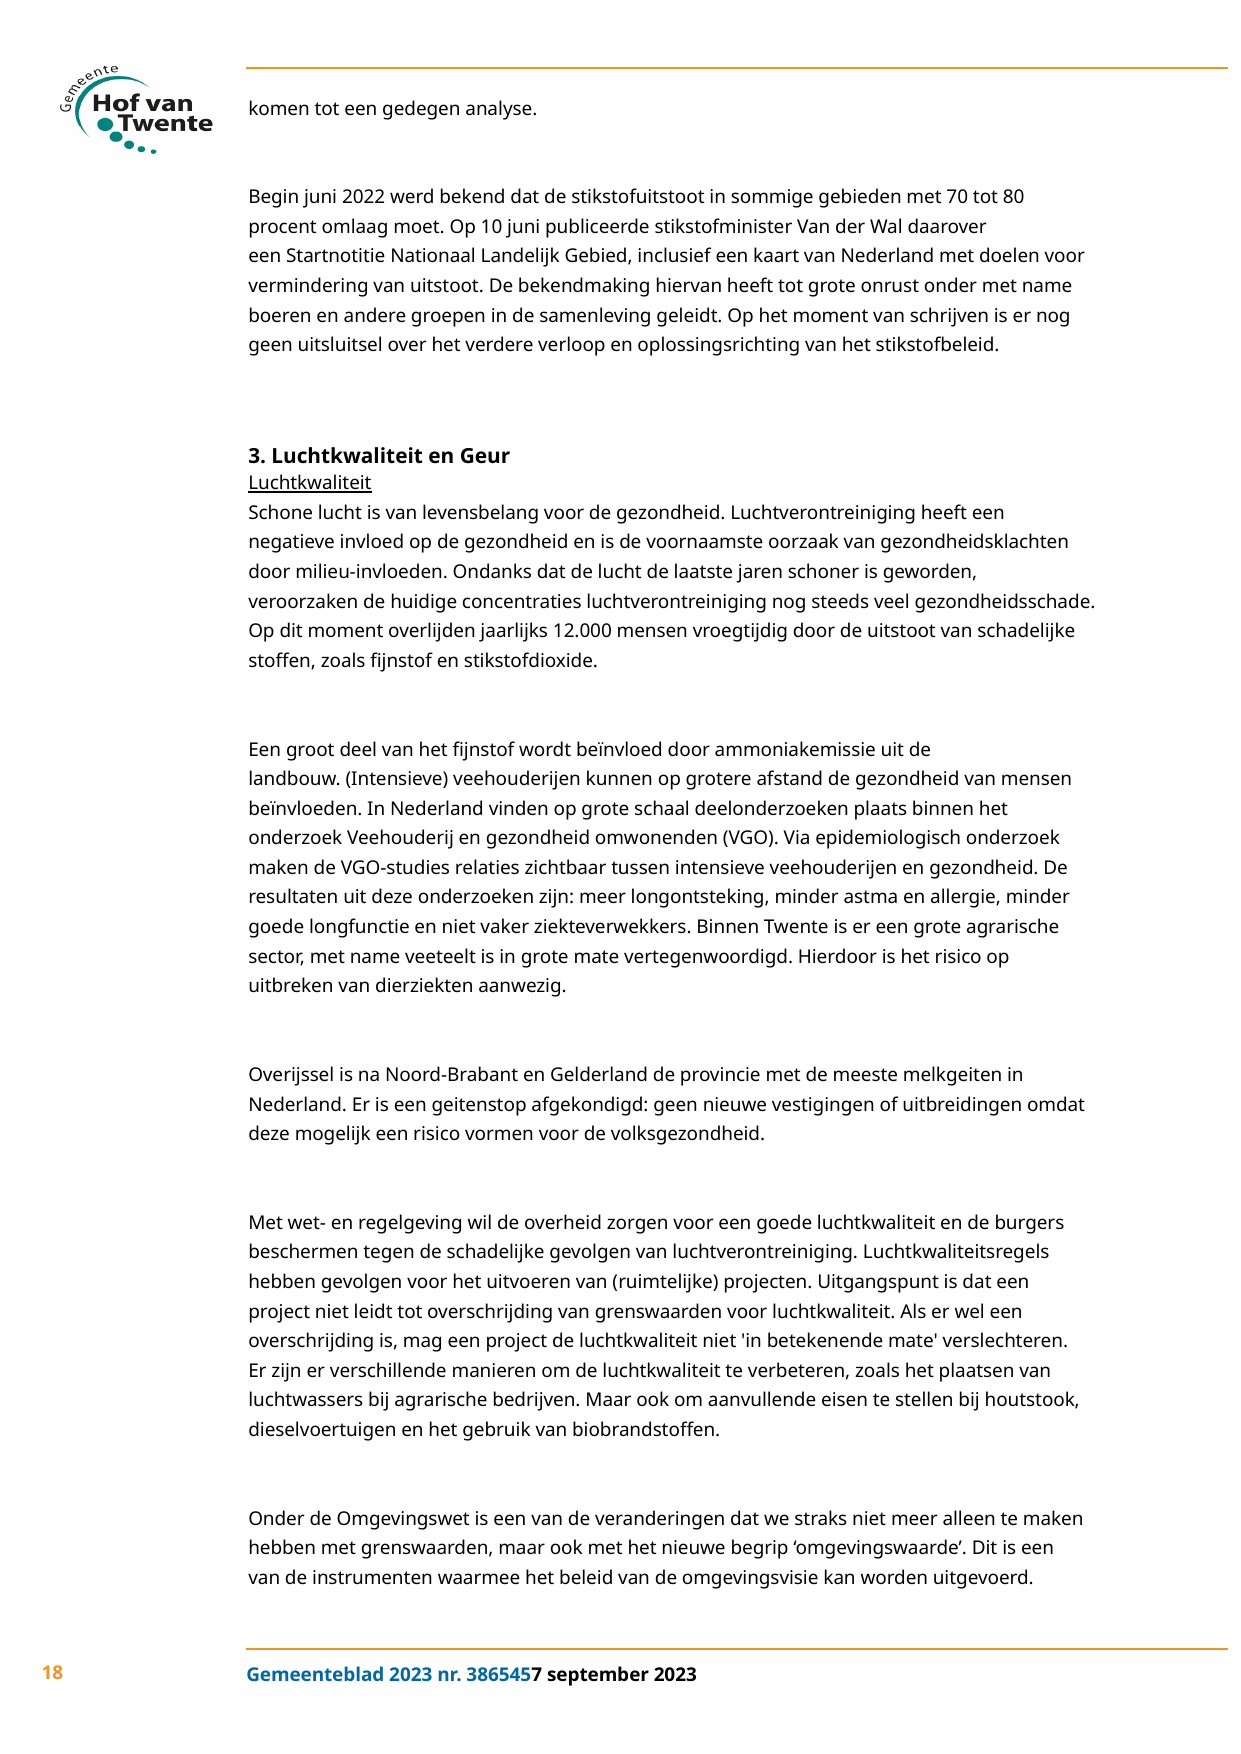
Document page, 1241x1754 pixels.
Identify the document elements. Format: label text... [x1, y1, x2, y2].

text Met wet- en regelgeving wil de overheid zorgen voor een goede luchtkwaliteit en de burgers [248, 1209, 1152, 1235]
text beïnvloeden. In Nederland vinden op grote schaal deelonderzoeken plaats binnen het [248, 795, 1152, 821]
text negatieve invloed op de gezondheid en is de voornaamste oorzaak van gezondheidsklachten [248, 529, 1152, 554]
text procent omlaag moet. Op 10 juni publiceerde stikstofminister Van der Wal daarover [248, 213, 1152, 239]
text 3. Luchtkwaliteit en Geur [248, 441, 1152, 469]
text Nederland. Er is een geitenstop afgekondigd: geen nieuwe vestigingen of uitbreidingen omdat [248, 1091, 1152, 1116]
text een Startnotitie Nationaal Landelijk Gebied, inclusief een kaart van Nederland met doelen voor [248, 243, 1152, 268]
text door milieu-invloeden. Ondanks dat de lucht de laatste jaren schoner is geworden, [248, 558, 1152, 584]
text veroorzaken de huidige concentraties luchtverontreiniging nog steeds veel gezondheidsschade. [248, 588, 1152, 613]
text project niet leidt tot overschrijding van grenswaarden voor luchtkwaliteit. Als er wel een [248, 1298, 1152, 1323]
text Schone lucht is van levensbelang voor de gezondheid. Luchtverontreiniging heeft een [248, 499, 1152, 525]
text uitbreken van dierziekten aanwezig. [248, 972, 1152, 998]
text hebben met grenswaarden, maar ook met het nieuwe begrip ‘omgevingswaarde’. Dit is een [248, 1534, 1152, 1560]
text overschrijding is, mag een project de luchtkwaliteit niet 'in betekenende mate' verslechteren. [248, 1327, 1152, 1353]
text komen tot een gedegen analyse. [248, 95, 1152, 121]
text sector, met name veeteelt is in grote mate vertegenwoordigd. Hierdoor is het risico op [248, 943, 1152, 968]
text deze mogelijk een risico vormen voor de volksgezondheid. [248, 1120, 1152, 1146]
text dieselvoertuigen en het gebruik van biobrandstoffen. [248, 1416, 1152, 1442]
text vermindering van uitstoot. De bekendmaking hiervan heeft tot grote onrust onder met name [248, 272, 1152, 298]
text stoffen, zoals fijnstof en stikstofdioxide. [248, 647, 1152, 673]
text maken de VGO-studies relaties zichtbaar tussen intensieve veehouderijen en gezondheid. De [248, 854, 1152, 880]
text luchtwassers bij agrarische bedrijven. Maar ook om aanvullende eisen te stellen bij houtstook, [248, 1387, 1152, 1412]
text Op dit moment overlijden jaarlijks 12.000 mensen vroegtijdig door de uitstoot van schadelijke [248, 617, 1152, 643]
text hebben gevolgen voor het uitvoeren van (ruimtelijke) projecten. Uitgangspunt is dat een [248, 1268, 1152, 1294]
text boeren en andere groepen in de samenleving geleidt. Op het moment van schrijven is er nog [248, 302, 1152, 328]
text Overijssel is na Noord-Brabant en Gelderland de provincie met de meeste melkgeiten in [248, 1061, 1152, 1087]
text goede longfunctie en niet vaker ziekteverwekkers. Binnen Twente is er een grote agrarische [248, 913, 1152, 939]
text Een groot deel van het fijnstof wordt beïnvloed door ammoniakemissie uit de [248, 736, 1152, 761]
picture [41, 47, 231, 172]
text geen uitsluitsel over het verdere verloop en oplossingsrichting van het stikstofbeleid. [248, 331, 1152, 357]
text resultaten uit deze onderzoeken zijn: meer longontsteking, minder astma en allergie, minder [248, 884, 1152, 909]
text Er zijn er verschillende manieren om de luchtkwaliteit te verbeteren, zoals het plaatsen van [248, 1357, 1152, 1383]
text landbouw. (Intensieve) veehouderijen kunnen op grotere afstand de gezondheid van mensen [248, 765, 1152, 791]
text onderzoek Veehouderij en gezondheid omwonenden (VGO). Via epidemiologisch onderzoek [248, 824, 1152, 850]
text van de instrumenten waarmee het beleid van de omgevingsvisie kan worden uitgevoerd. [248, 1564, 1152, 1590]
text Luchtkwaliteit [248, 469, 1152, 495]
text Begin juni 2022 werd bekend dat de stikstofuitstoot in sommige gebieden met 70 tot 80 [248, 183, 1152, 209]
text beschermen tegen de schadelijke gevolgen van luchtverontreiniging. Luchtkwaliteitsregels [248, 1239, 1152, 1264]
text Onder de Omgevingswet is een van de veranderingen dat we straks niet meer alleen te maken [248, 1505, 1152, 1531]
